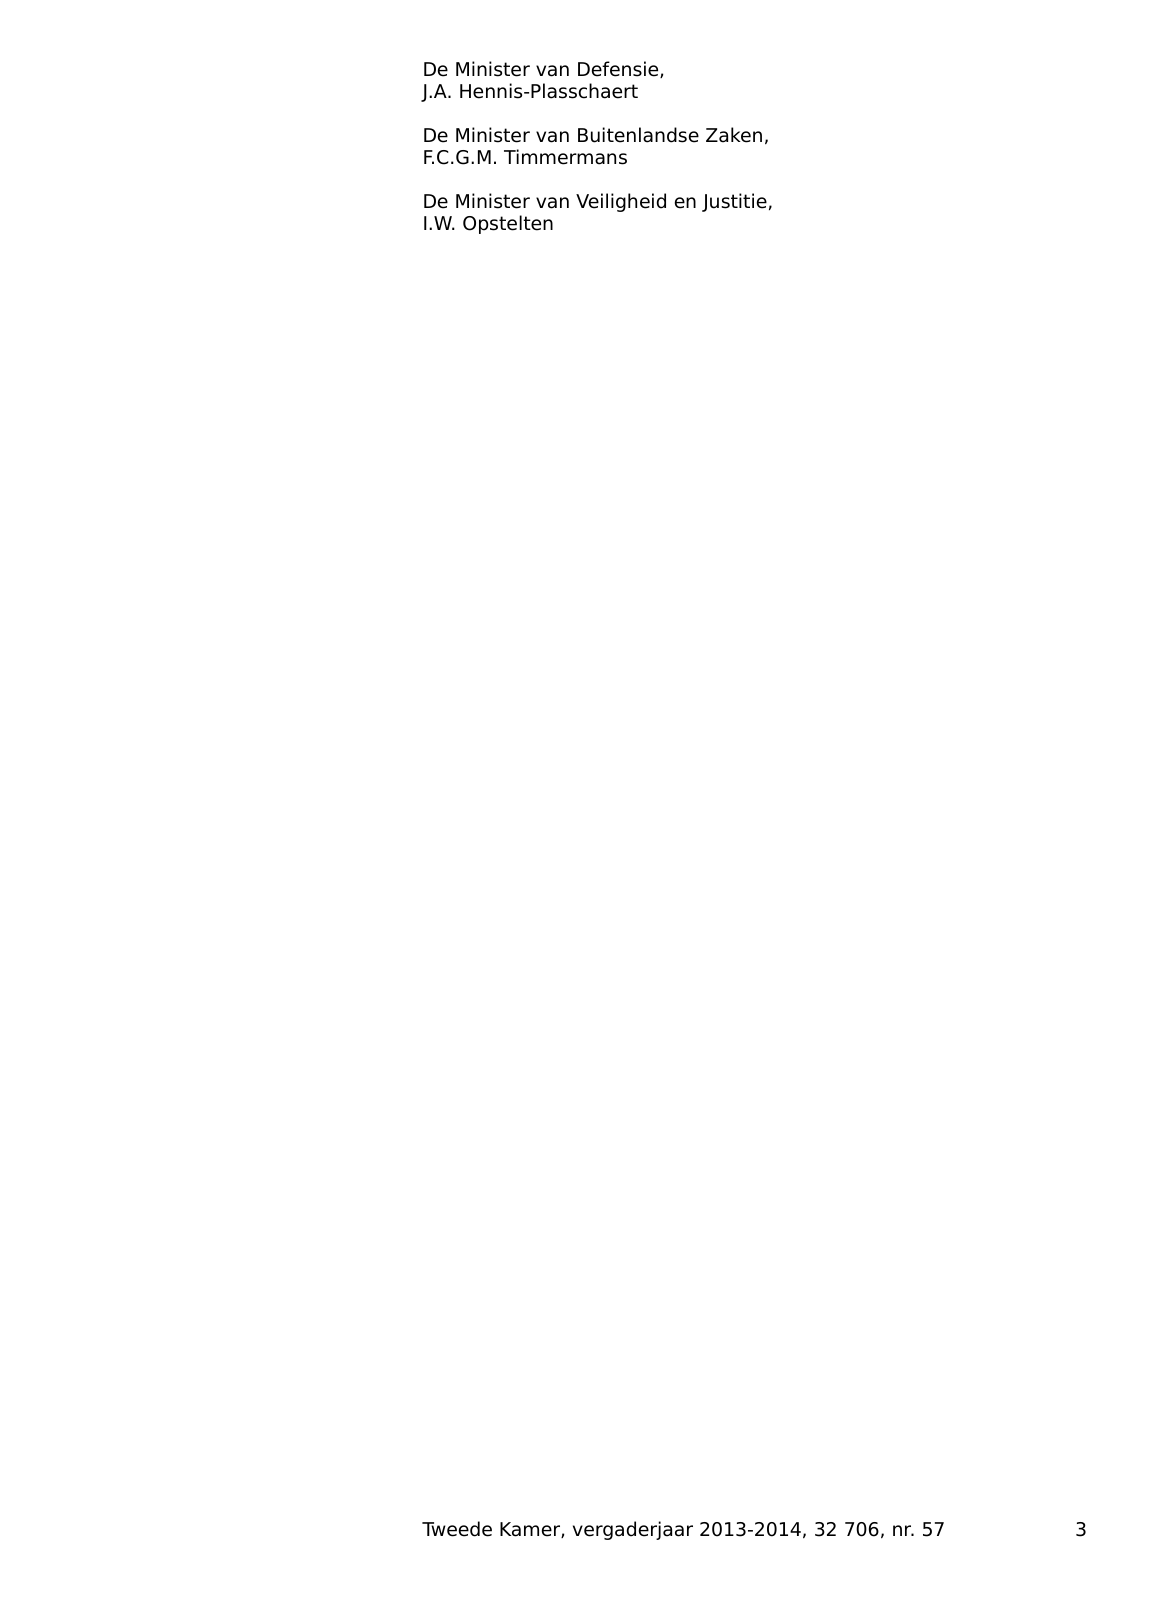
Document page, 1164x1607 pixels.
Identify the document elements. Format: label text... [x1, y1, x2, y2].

text De Minister van Defensie, J.A. Hennis-Plasschaert [422, 59, 1087, 103]
text De Minister van Buitenlandse Zaken, F.C.G.M. Timmermans [422, 125, 1087, 169]
text De Minister van Veiligheid en Justitie, I.W. Opstelten [422, 191, 1087, 235]
